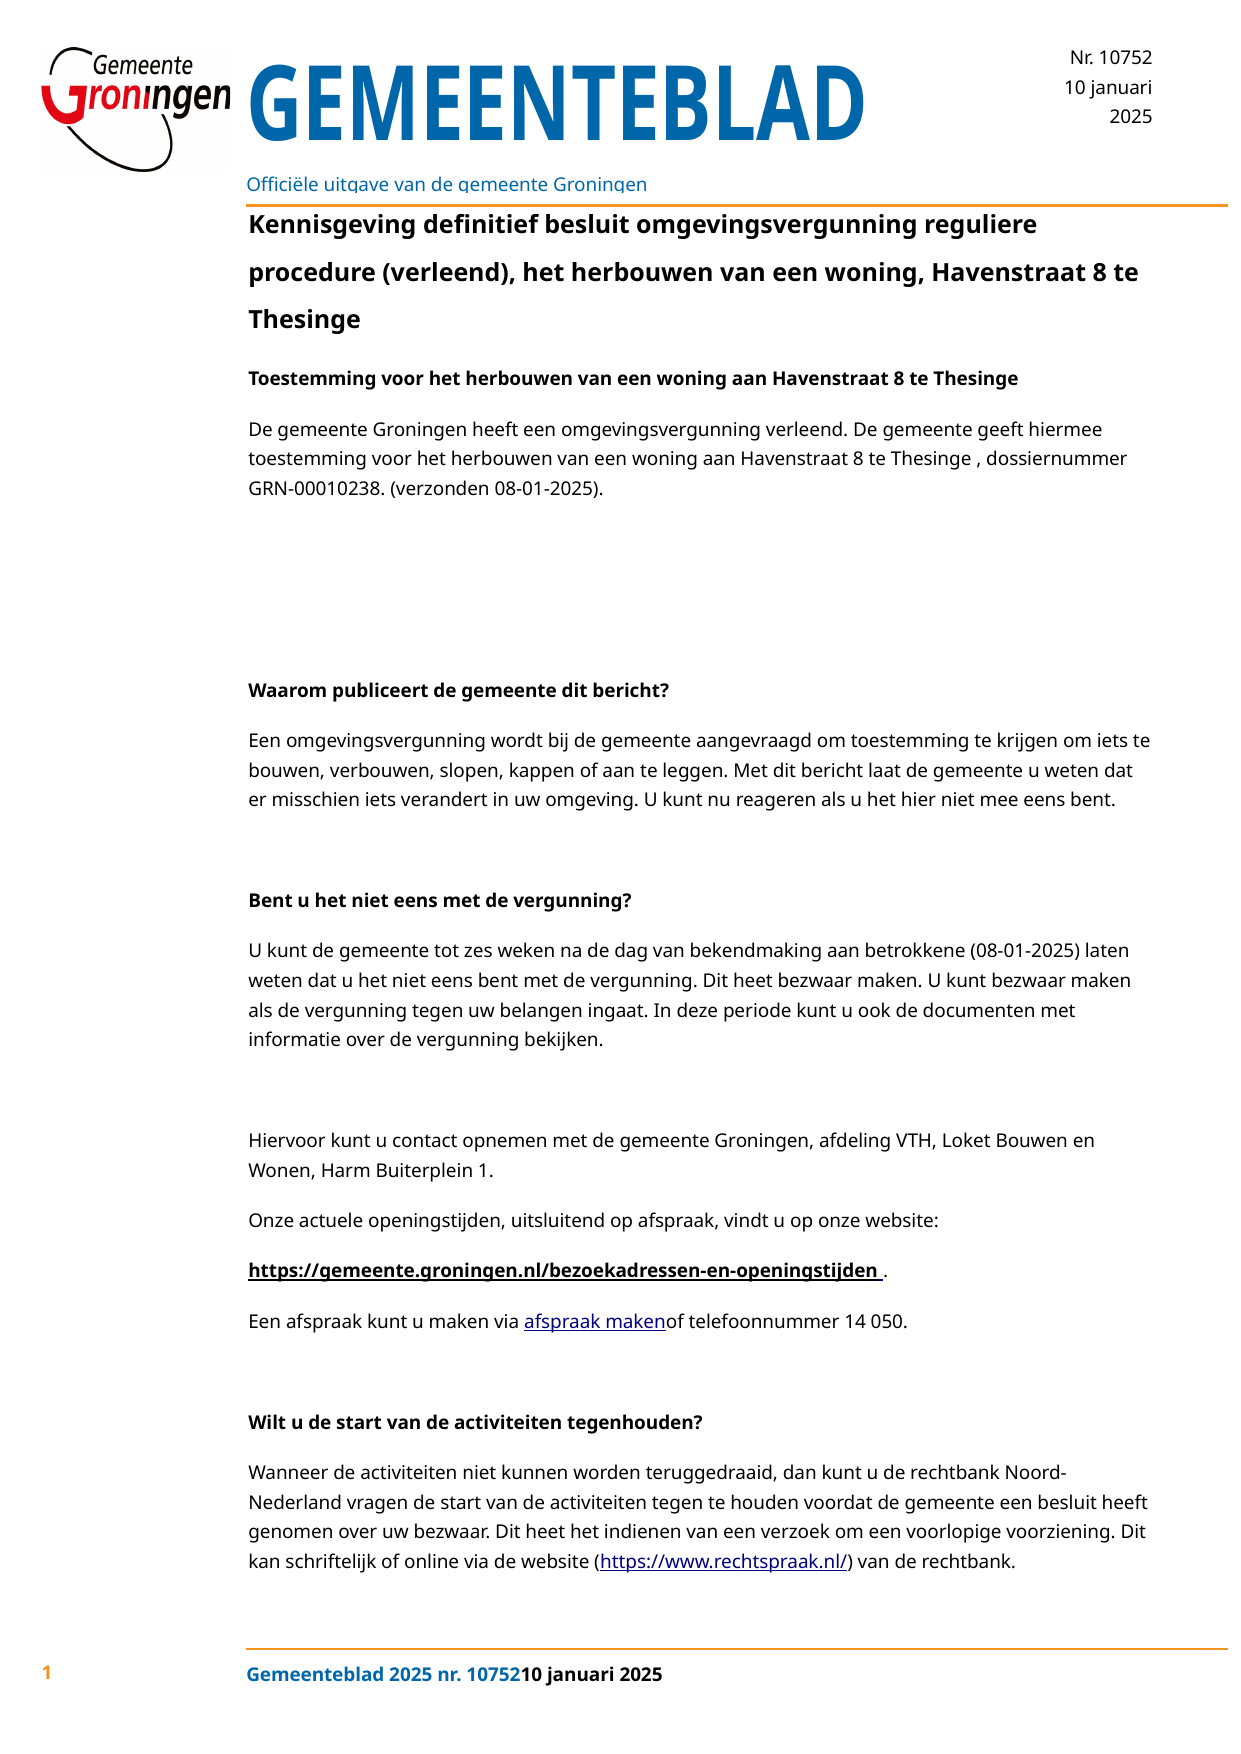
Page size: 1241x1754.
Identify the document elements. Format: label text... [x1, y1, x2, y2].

text Bent u het niet eens met de vergunning? [248, 887, 1152, 913]
text Wilt u de start van de activiteiten tegenhouden? [248, 1409, 1152, 1434]
text https://gemeente.groningen.nl/bezoekadressen-en-openingstijden . [248, 1258, 1152, 1283]
text Waarom publiceert de gemeente dit bericht? [248, 677, 1152, 702]
picture [41, 47, 231, 172]
text Kennisgeving definitief besluit omgevingsvergunning reguliere procedure (verleend), het herbouwen van een woning, Havenstraat 8 te Thesinge [248, 207, 1152, 336]
text Wanneer de activiteiten niet kunnen worden teruggedraaid, dan kunt u de rechtbank Noord-Nederland vragen de start van de activiteiten tegen te houden voordat de gemeente een besluit heeft genomen over uw bezwaar. Dit heet het indienen van een verzoek om een voorlopige voorziening. Dit kan schriftelijk of online via de website (https://www.rechtspraak.nl/) van de rechtbank. [248, 1459, 1152, 1574]
text Toestemming voor het herbouwen van een woning aan Havenstraat 8 te Thesinge [248, 366, 1152, 391]
text Onze actuele openingstijden, uitsluitend op afspraak, vindt u op onze website: [248, 1207, 1152, 1233]
text Hiervoor kunt u contact opnemen met de gemeente Groningen, afdeling VTH, Loket Bouwen en Wonen, Harm Buiterplein 1. [248, 1127, 1152, 1182]
text U kunt de gemeente tot zes weken na de dag van bekendmaking aan betrokkene (08-01-2025) laten weten dat u het niet eens bent met de vergunning. Dit heet bezwaar maken. U kunt bezwaar maken als de vergunning tegen uw belangen ingaat. In deze periode kunt u ook de documenten met informatie over de vergunning bekijken. [248, 938, 1152, 1052]
text Een afspraak kunt u maken via afspraak makenof telefoonnummer 14 050. [248, 1308, 1152, 1334]
text De gemeente Groningen heeft een omgevingsvergunning verleend. De gemeente geeft hiermee toestemming voor het herbouwen van een woning aan Havenstraat 8 te Thesinge , dossiernummer GRN-00010238. (verzonden 08-01-2025). [248, 416, 1152, 501]
text Een omgevingsvergunning wordt bij de gemeente aangevraagd om toestemming te krijgen om iets te bouwen, verbouwen, slopen, kappen of aan te leggen. Met dit bericht laat de gemeente u weten dat er misschien iets verandert in uw omgeving. U kunt nu reageren als u het hier niet mee eens bent. [248, 727, 1152, 812]
